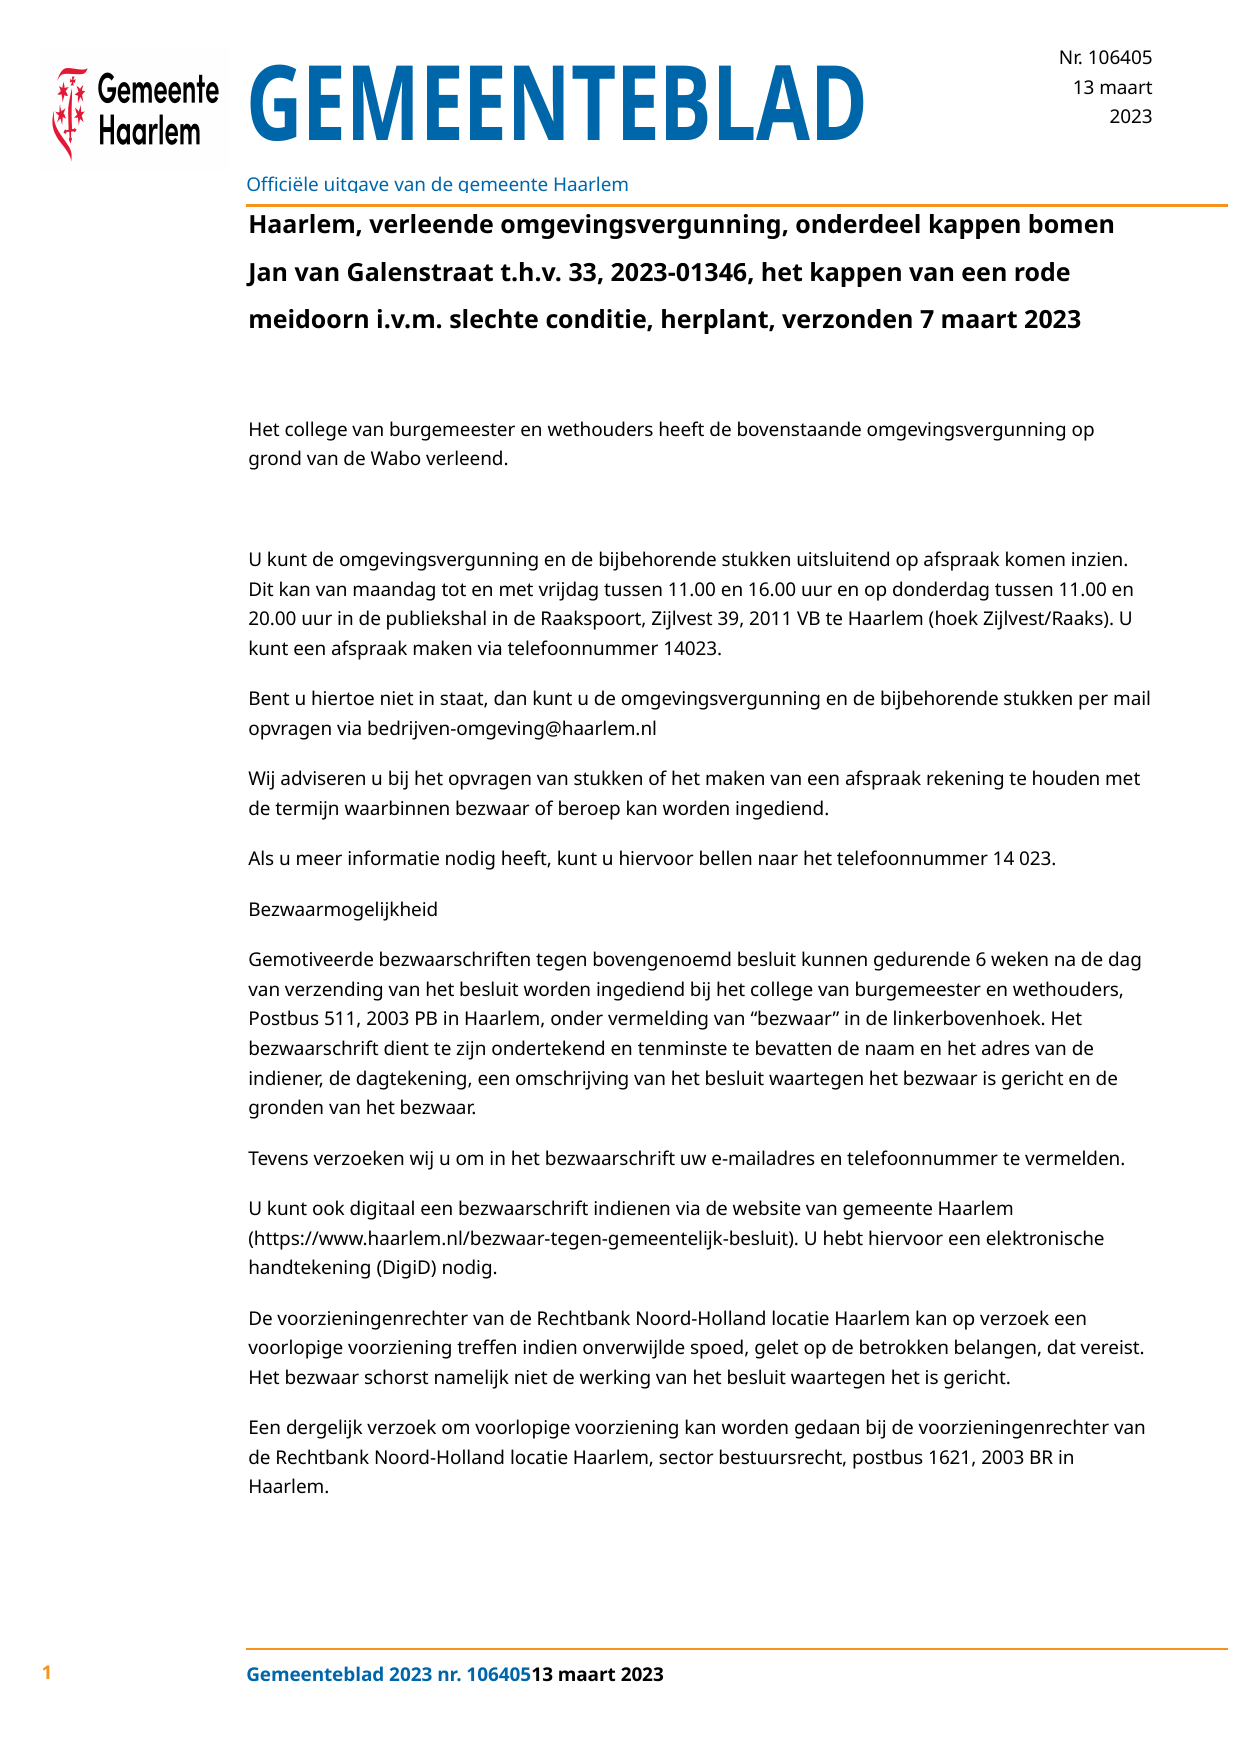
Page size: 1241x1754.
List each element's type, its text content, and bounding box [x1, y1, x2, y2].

picture [41, 47, 231, 172]
text Een dergelijk verzoek om voorlopige voorziening kan worden gedaan bij de voorzieningenrechter van de Rechtbank Noord-Holland locatie Haarlem, sector bestuursrecht, postbus 1621, 2003 BR in Haarlem. [248, 1414, 1152, 1499]
text Bent u hiertoe niet in staat, dan kunt u de omgevingsvergunning en de bijbehorende stukken per mail opvragen via bedrijven-omgeving@haarlem.nl [248, 686, 1152, 741]
text Het college van burgemeester en wethouders heeft de bovenstaande omgevingsvergunning op grond van de Wabo verleend. [248, 416, 1152, 471]
text U kunt de omgevingsvergunning en de bijbehorende stukken uitsluitend op afspraak komen inzien. Dit kan van maandag tot en met vrijdag tussen 11.00 en 16.00 uur en op donderdag tussen 11.00 en 20.00 uur in de publiekshal in de Raakspoort, Zijlvest 39, 2011 VB te Haarlem (hoek Zijlvest/Raaks). U kunt een afspraak maken via telefoonnummer 14023. [248, 546, 1152, 661]
text Gemotiveerde bezwaarschriften tegen bovengenoemd besluit kunnen gedurende 6 weken na de dag van verzending van het besluit worden ingediend bij het college van burgemeester en wethouders, Postbus 511, 2003 PB in Haarlem, onder vermelding van “bezwaar” in de linkerbovenhoek. Het bezwaarschrift dient te zijn ondertekend en tenminste te bevatten de naam en het adres van de indiener, de dagtekening, een omschrijving van het besluit waartegen het bezwaar is gericht en de gronden van het bezwaar. [248, 946, 1152, 1120]
text De voorzieningenrechter van de Rechtbank Noord-Holland locatie Haarlem kan op verzoek een voorlopige voorziening treffen indien onverwijlde spoed, gelet op de betrokken belangen, dat vereist. Het bezwaar schorst namelijk niet de werking van het besluit waartegen het is gericht. [248, 1305, 1152, 1389]
text Als u meer informatie nodig heeft, kunt u hiervoor bellen naar het telefoonnummer 14 023. [248, 846, 1152, 871]
text Tevens verzoeken wij u om in het bezwaarschrift uw e-mailadres en telefoonnummer te vermelden. [248, 1145, 1152, 1170]
text Wij adviseren u bij het opvragen van stukken of het maken van een afspraak rekening te houden met de termijn waarbinnen bezwaar of beroep kan worden ingediend. [248, 766, 1152, 821]
text Haarlem, verleende omgevingsvergunning, onderdeel kappen bomen Jan van Galenstraat t.h.v. 33, 2023-01346, het kappen van een rode meidoorn i.v.m. slechte conditie, herplant, verzonden 7 maart 2023 [248, 207, 1152, 336]
text U kunt ook digitaal een bezwaarschrift indienen via de website van gemeente Haarlem (https://www.haarlem.nl/bezwaar-tegen-gemeentelijk-besluit). U hebt hiervoor een elektronische handtekening (DigiD) nodig. [248, 1195, 1152, 1280]
text Bezwaarmogelijkheid [248, 896, 1152, 922]
